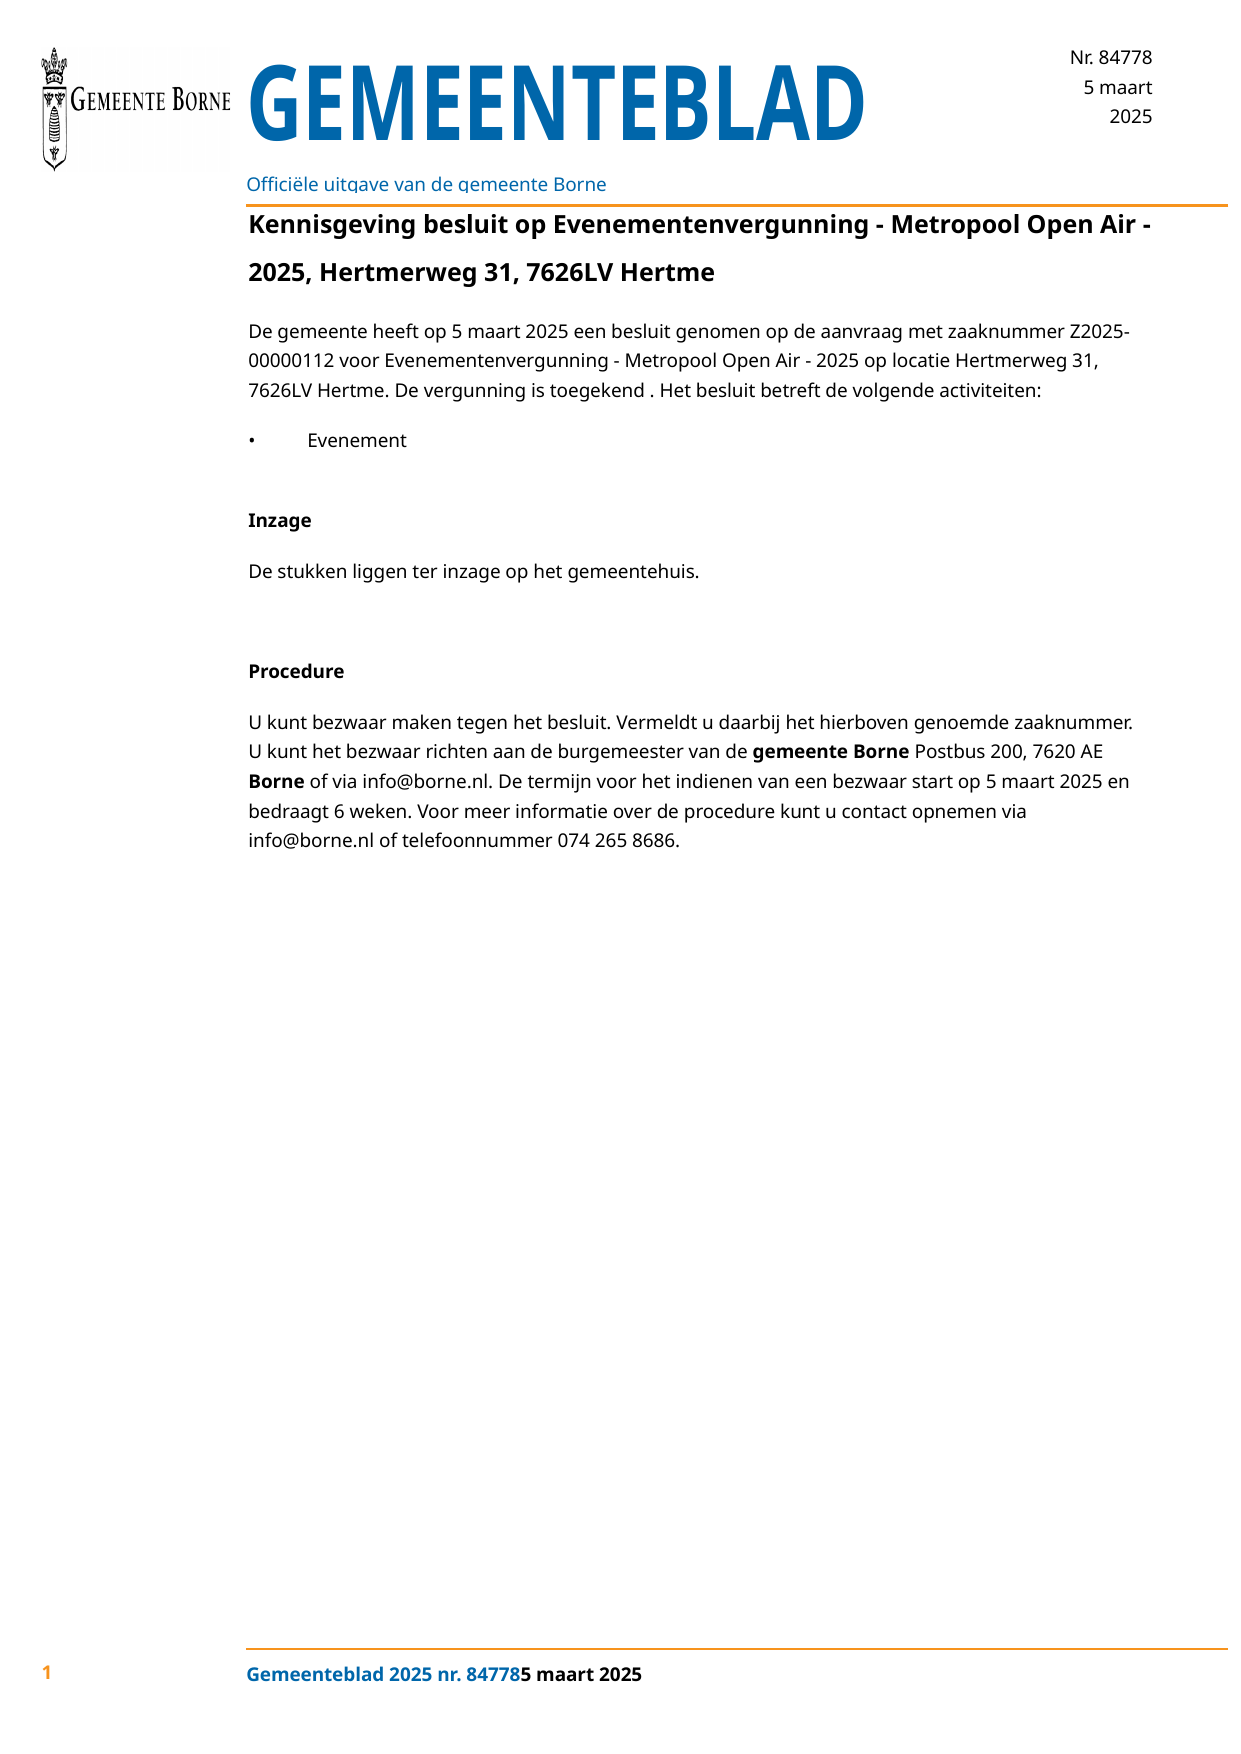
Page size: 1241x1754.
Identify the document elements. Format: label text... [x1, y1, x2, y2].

picture [41, 47, 231, 172]
text Kennisgeving besluit op Evenementenvergunning - Metropool Open Air - 2025, Hertmerweg 31, 7626LV Hertme [248, 207, 1152, 288]
text Procedure [248, 659, 1152, 684]
text U kunt bezwaar maken tegen het besluit. Vermeldt u daarbij het hierboven genoemde zaaknummer. U kunt het bezwaar richten aan de burgemeester van de gemeente Borne Postbus 200, 7620 AE Borne of via info@borne.nl. De termijn voor het indienen van een bezwaar start op 5 maart 2025 en bedraagt 6 weken. Voor meer informatie over de procedure kunt u contact opnemen via info@borne.nl of telefoonnummer 074 265 8686. [248, 709, 1152, 853]
text De gemeente heeft op 5 maart 2025 een besluit genomen op de aanvraag met zaaknummer Z2025-00000112 voor Evenementenvergunning - Metropool Open Air - 2025 op locatie Hertmerweg 31, 7626LV Hertme. De vergunning is toegekend . Het besluit betreft de volgende activiteiten: [248, 318, 1152, 403]
text De stukken liggen ter inzage op het gemeentehuis. [248, 558, 1152, 584]
text Inzage [248, 507, 1152, 533]
list Evenement [248, 427, 1152, 453]
